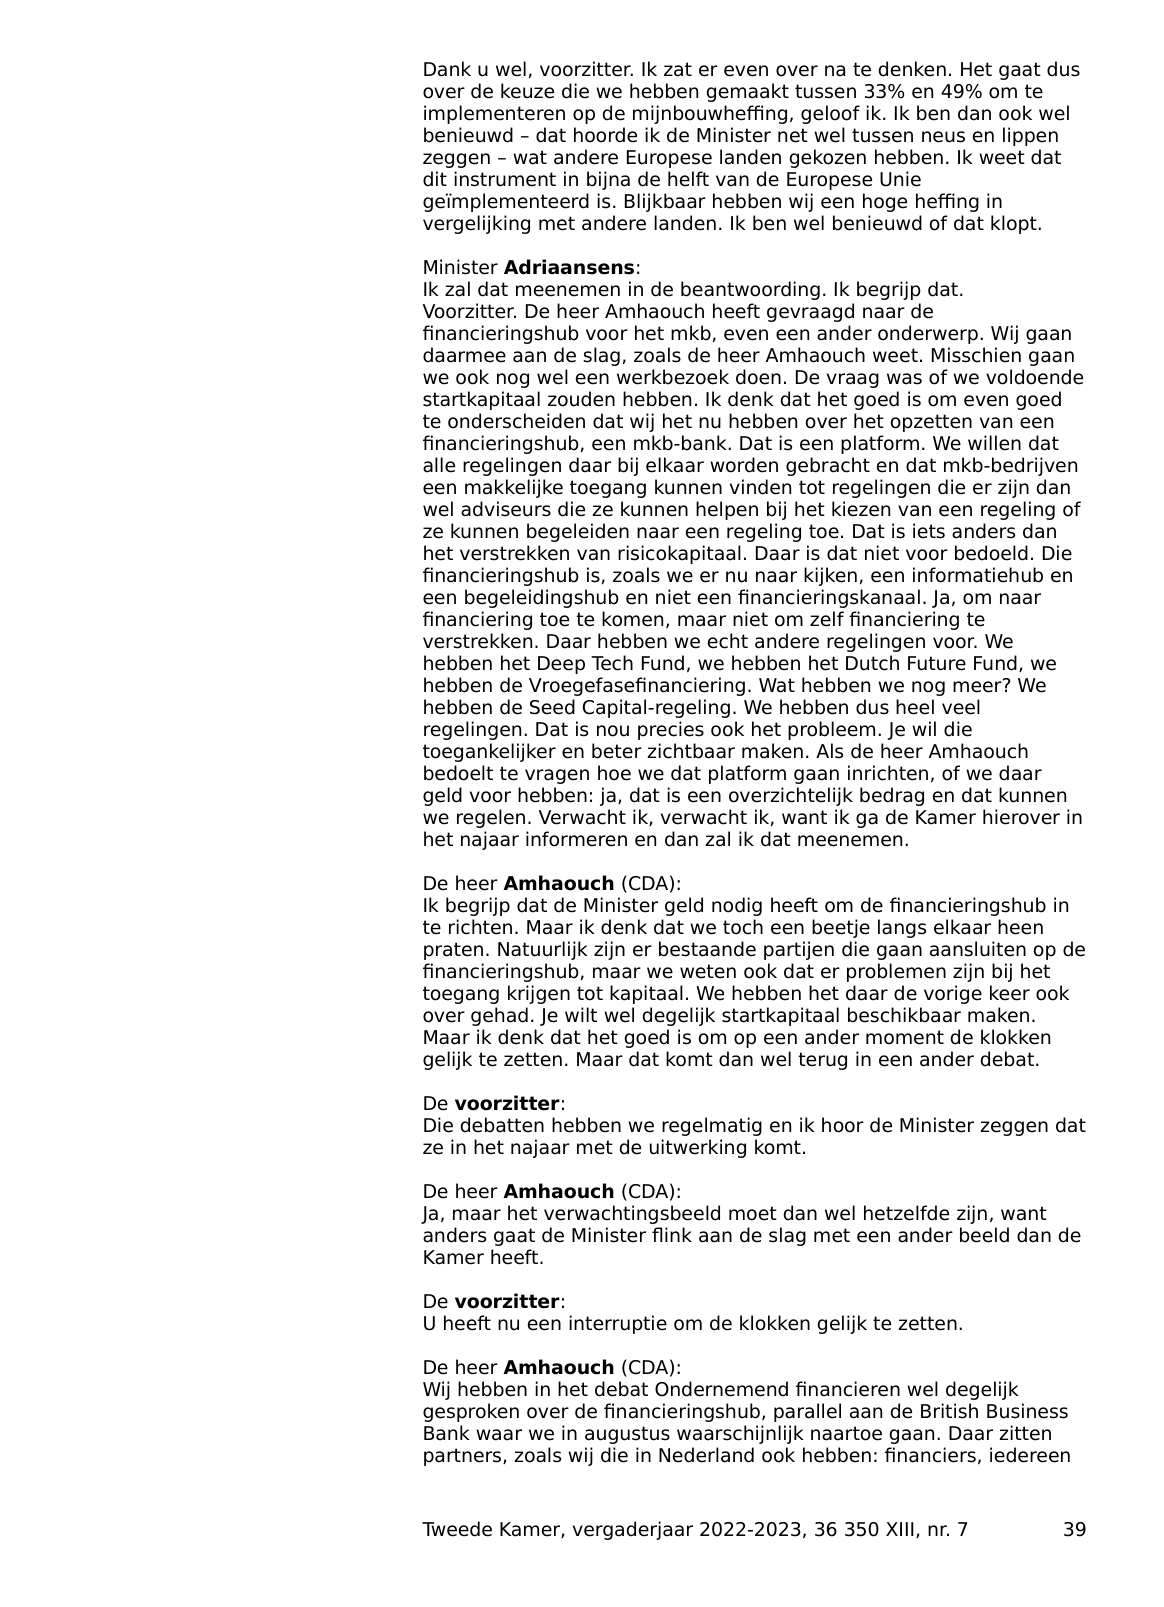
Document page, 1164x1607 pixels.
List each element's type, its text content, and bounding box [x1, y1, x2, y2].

text De voorzitter: [422, 1093, 1087, 1115]
text U heeft nu een interruptie om de klokken gelijk te zetten. [422, 1313, 1087, 1335]
text De heer Amhaouch (CDA): [422, 873, 1087, 895]
text Ik begrijp dat de Minister geld nodig heeft om de financieringshub in te richten. Maar ik denk dat we toch een beetje langs elkaar heen praten. Natuurlijk zijn er bestaande partijen die gaan aansluiten op de financieringshub, maar we weten ook dat er problemen zijn bij het toegang krijgen tot kapitaal. We hebben het daar de vorige keer ook over gehad. Je wilt wel degelijk startkapitaal beschikbaar maken. Maar ik denk dat het goed is om op een ander moment de klokken gelijk te zetten. Maar dat komt dan wel terug in een ander debat. [422, 895, 1087, 1071]
text Ja, maar het verwachtingsbeeld moet dan wel hetzelfde zijn, want anders gaat de Minister flink aan de slag met een ander beeld dan de Kamer heeft. [422, 1203, 1087, 1269]
text De voorzitter: [422, 1291, 1087, 1313]
text Minister Adriaansens: [422, 257, 1087, 279]
text Voorzitter. De heer Amhaouch heeft gevraagd naar de financieringshub voor het mkb, even een ander onderwerp. Wij gaan daarmee aan de slag, zoals de heer Amhaouch weet. Misschien gaan we ook nog wel een werkbezoek doen. De vraag was of we voldoende startkapitaal zouden hebben. Ik denk dat het goed is om even goed te onderscheiden dat wij het nu hebben over het opzetten van een financieringshub, een mkb-bank. Dat is een platform. We willen dat alle regelingen daar bij elkaar worden gebracht en dat mkb-bedrijven een makkelijke toegang kunnen vinden tot regelingen die er zijn dan wel adviseurs die ze kunnen helpen bij het kiezen van een regeling of ze kunnen begeleiden naar een regeling toe. Dat is iets anders dan het verstrekken van risicokapitaal. Daar is dat niet voor bedoeld. Die financieringshub is, zoals we er nu naar kijken, een informatiehub en een begeleidingshub en niet een financieringskanaal. Ja, om naar financiering toe te komen, maar niet om zelf financiering te verstrekken. Daar hebben we echt andere regelingen voor. We hebben het Deep Tech Fund, we hebben het Dutch Future Fund, we hebben de Vroegefasefinanciering. Wat hebben we nog meer? We hebben de Seed Capital-regeling. We hebben dus heel veel regelingen. Dat is nou precies ook het probleem. Je wil die toegankelijker en beter zichtbaar maken. Als de heer Amhaouch bedoelt te vragen hoe we dat platform gaan inrichten, of we daar geld voor hebben: ja, dat is een overzichtelijk bedrag en dat kunnen we regelen. Verwacht ik, verwacht ik, want ik ga de Kamer hierover in het najaar informeren en dan zal ik dat meenemen. [422, 301, 1087, 851]
text Wij hebben in het debat Ondernemend financieren wel degelijk gesproken over de financieringshub, parallel aan de British Business Bank waar we in augustus waarschijnlijk naartoe gaan. Daar zitten partners, zoals wij die in Nederland ook hebben: financiers, iedereen [422, 1379, 1087, 1467]
text Ik zal dat meenemen in de beantwoording. Ik begrijp dat. [422, 279, 1087, 301]
text Dank u wel, voorzitter. Ik zat er even over na te denken. Het gaat dus over de keuze die we hebben gemaakt tussen 33% en 49% om te implementeren op de mijnbouwheffing, geloof ik. Ik ben dan ook wel benieuwd – dat hoorde ik de Minister net wel tussen neus en lippen zeggen – wat andere Europese landen gekozen hebben. Ik weet dat dit instrument in bijna de helft van de Europese Unie geïmplementeerd is. Blijkbaar hebben wij een hoge heffing in vergelijking met andere landen. Ik ben wel benieuwd of dat klopt. [422, 59, 1087, 235]
text Die debatten hebben we regelmatig en ik hoor de Minister zeggen dat ze in het najaar met de uitwerking komt. [422, 1115, 1087, 1159]
text De heer Amhaouch (CDA): [422, 1357, 1087, 1379]
text De heer Amhaouch (CDA): [422, 1181, 1087, 1203]
